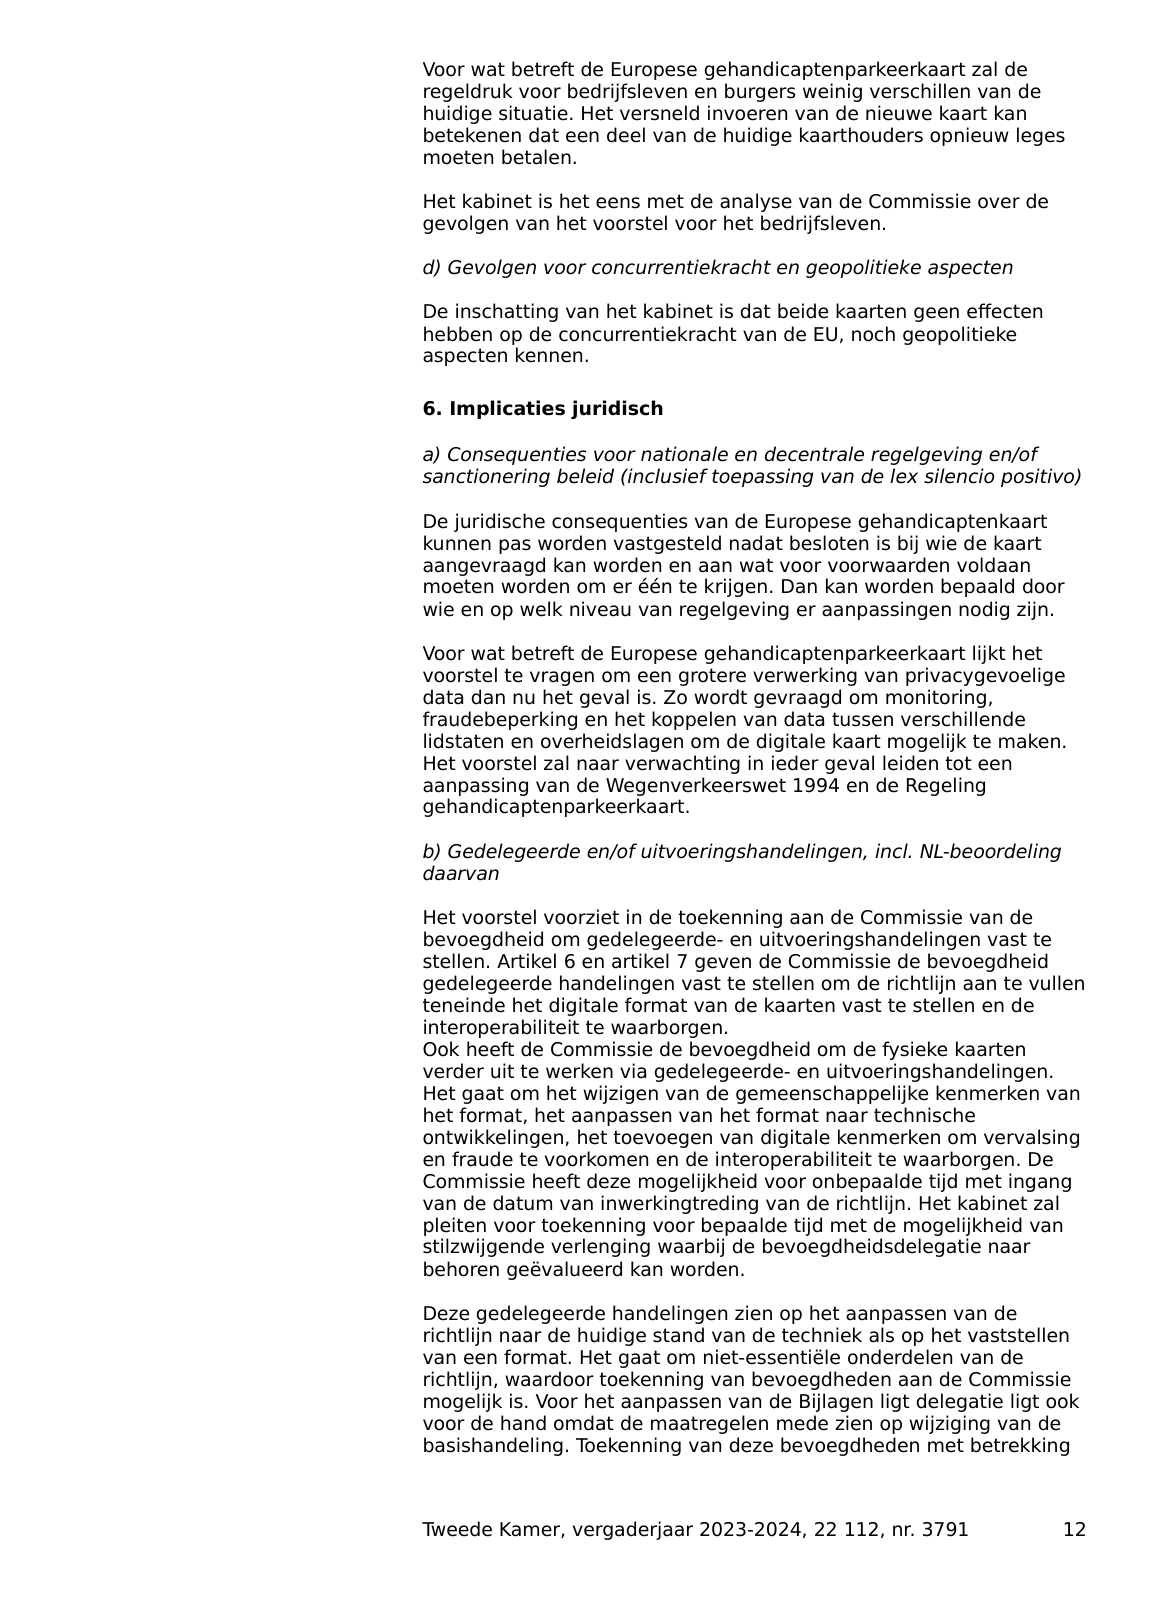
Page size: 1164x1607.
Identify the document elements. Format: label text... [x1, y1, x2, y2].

text Ook heeft de Commissie de bevoegdheid om de fysieke kaarten verder uit te werken via gedelegeerde- en uitvoeringshandelingen. Het gaat om het wijzigen van de gemeenschappelijke kenmerken van het format, het aanpassen van het format naar technische ontwikkelingen, het toevoegen van digitale kenmerken om vervalsing en fraude te voorkomen en de interoperabiliteit te waarborgen. De Commissie heeft deze mogelijkheid voor onbepaalde tijd met ingang van de datum van inwerkingtreding van de richtlijn. Het kabinet zal pleiten voor toekenning voor bepaalde tijd met de mogelijkheid van stilzwijgende verlenging waarbij de bevoegdheidsdelegatie naar behoren geëvalueerd kan worden. [422, 1039, 1087, 1280]
text Voor wat betreft de Europese gehandicaptenparkeerkaart zal de regeldruk voor bedrijfsleven en burgers weinig verschillen van de huidige situatie. Het versneld invoeren van de nieuwe kaart kan betekenen dat een deel van de huidige kaarthouders opnieuw leges moeten betalen. [422, 59, 1087, 169]
subtitle b) Gedelegeerde en/of uitvoeringshandelingen, incl. NL-beoordeling daarvan [422, 841, 1087, 884]
subtitle 6. Implicaties juridisch [422, 397, 1087, 419]
text Het kabinet is het eens met de analyse van de Commissie over de gevolgen van het voorstel voor het bedrijfsleven. [422, 191, 1087, 235]
text De inschatting van het kabinet is dat beide kaarten geen effecten hebben op de concurrentiekracht van de EU, noch geopolitieke aspecten kennen. [422, 301, 1087, 367]
text Deze gedelegeerde handelingen zien op het aanpassen van de richtlijn naar de huidige stand van de techniek als op het vaststellen van een format. Het gaat om niet-essentiële onderdelen van de richtlijn, waardoor toekenning van bevoegdheden aan de Commissie mogelijk is. Voor het aanpassen van de Bijlagen ligt delegatie ligt ook voor de hand omdat de maatregelen mede zien op wijziging van de basishandeling. Toekenning van deze bevoegdheden met betrekking [422, 1303, 1087, 1456]
subtitle a) Consequenties voor nationale en decentrale regelgeving en/of sanctionering beleid (inclusief toepassing van de lex silencio positivo) [422, 444, 1087, 488]
text De juridische consequenties van de Europese gehandicaptenkaart kunnen pas worden vastgesteld nadat besloten is bij wie de kaart aangevraagd kan worden en aan wat voor voorwaarden voldaan moeten worden om er één te krijgen. Dan kan worden bepaald door wie en op welk niveau van regelgeving er aanpassingen nodig zijn. [422, 511, 1087, 620]
text Voor wat betreft de Europese gehandicaptenparkeerkaart lijkt het voorstel te vragen om een grotere verwerking van privacygevoelige data dan nu het geval is. Zo wordt gevraagd om monitoring, fraudebeperking en het koppelen van data tussen verschillende lidstaten en overheidslagen om de digitale kaart mogelijk te maken. Het voorstel zal naar verwachting in ieder geval leiden tot een aanpassing van de Wegenverkeerswet 1994 en de Regeling gehandicaptenparkeerkaart. [422, 643, 1087, 818]
text Het voorstel voorziet in de toekenning aan de Commissie van de bevoegdheid om gedelegeerde- en uitvoeringshandelingen vast te stellen. Artikel 6 en artikel 7 geven de Commissie de bevoegdheid gedelegeerde handelingen vast te stellen om de richtlijn aan te vullen teneinde het digitale format van de kaarten vast te stellen en de interoperabiliteit te waarborgen. [422, 907, 1087, 1039]
subtitle d) Gevolgen voor concurrentiekracht en geopolitieke aspecten [422, 257, 1087, 279]
